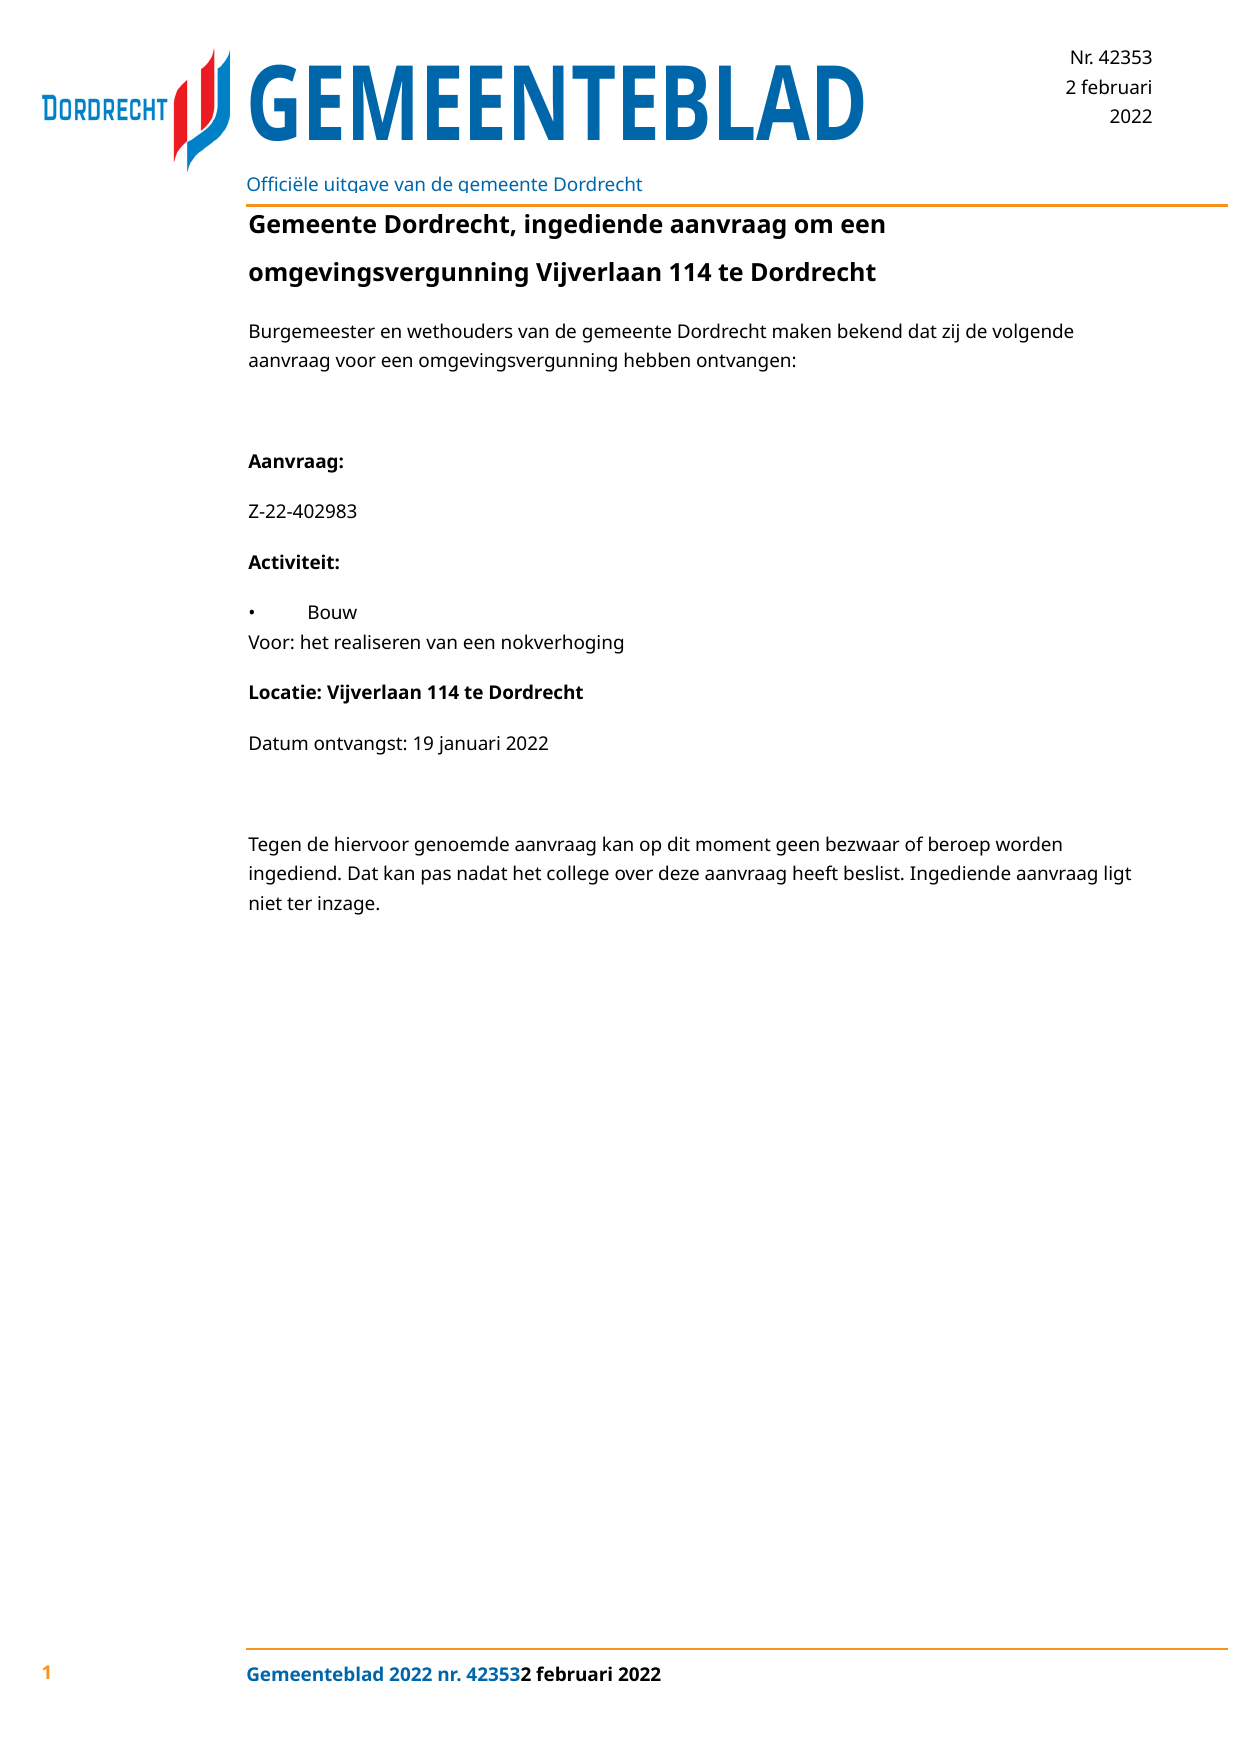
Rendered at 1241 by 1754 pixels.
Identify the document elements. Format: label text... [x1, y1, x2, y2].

text Datum ontvangst: 19 januari 2022 [248, 730, 1152, 756]
text Voor: het realiseren van een nokverhoging [248, 629, 1152, 655]
text Burgemeester en wethouders van de gemeente Dordrecht maken bekend dat zij de volgende aanvraag voor een omgevingsvergunning hebben ontvangen: [248, 318, 1152, 373]
list Bouw [248, 599, 1152, 625]
picture [41, 47, 231, 172]
text Aanvraag: [248, 448, 1152, 474]
text Locatie: Vijverlaan 114 te Dordrecht [248, 679, 1152, 705]
text Gemeente Dordrecht, ingediende aanvraag om een omgevingsvergunning Vijverlaan 114 te Dordrecht [248, 207, 1152, 288]
text Z-22-402983 [248, 499, 1152, 524]
text Tegen de hiervoor genoemde aanvraag kan op dit moment geen bezwaar of beroep worden ingediend. Dat kan pas nadat het college over deze aanvraag heeft beslist. Ingediende aanvraag ligt niet ter inzage. [248, 831, 1152, 916]
text Activiteit: [248, 549, 1152, 575]
